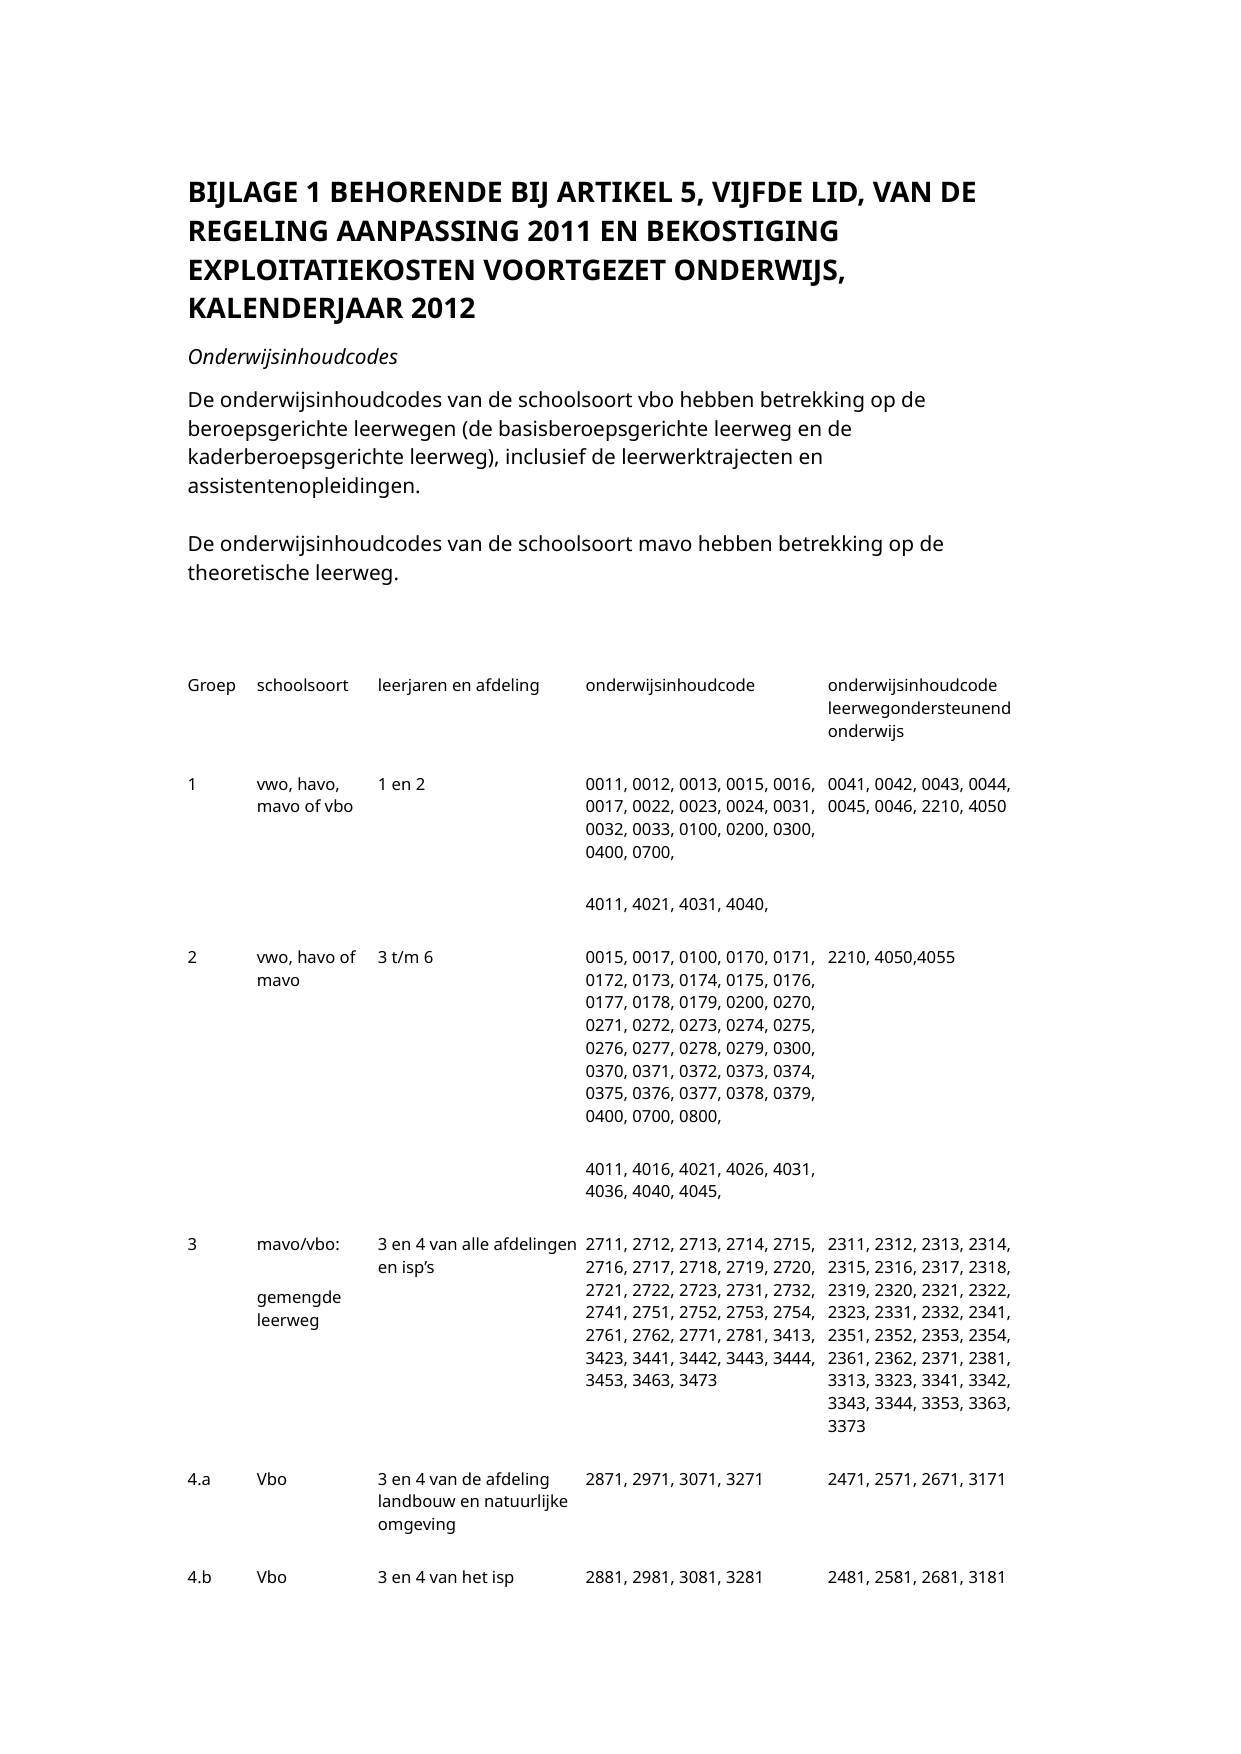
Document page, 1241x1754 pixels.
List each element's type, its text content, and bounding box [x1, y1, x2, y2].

table_cell 2871, 2971, 3071, 3271 [585, 1467, 828, 1565]
table_cell 2311, 2312, 2313, 2314, 2315, 2316, 2317, 2318, 2319, 2320, 2321, 2322, 2323, 2331, 2332, 2341, 2351, 2352, 2353, 2354, 2361, 2362, 2371, 2381, 3313, 3323, 3341, 3342, 3343, 3344, 3353, 3363, 3373 [828, 1233, 1053, 1467]
table_cell 1 [188, 772, 257, 946]
table_cell 3 en 4 van de afdeling landbouw en natuurlijke omgeving [378, 1467, 585, 1565]
subtitle BIJLAGE 1 BEHORENDE BIJ ARTIKEL 5, VIJFDE LID, VAN DE REGELING AANPASSING 2011 EN BEKOSTIGING EXPLOITATIEKOSTEN VOORTGEZET ONDERWIJS, KALENDERJAAR 2012 [187, 172, 1053, 327]
table_cell Vbo [257, 1467, 378, 1565]
table_cell vwo, havo of mavo [257, 946, 378, 1233]
table_cell mavo/vbo: gemengde leerweg [257, 1233, 378, 1467]
table_cell vwo, havo, mavo of vbo [257, 772, 378, 946]
table_header Groep [188, 674, 257, 772]
table_cell 2471, 2571, 2671, 3171 [828, 1467, 1053, 1565]
table_cell 3 t/m 6 [378, 946, 585, 1233]
table_cell 3 [188, 1233, 257, 1467]
table_cell 1 en 2 [378, 772, 585, 946]
table_cell 2 [188, 946, 257, 1233]
table_header schoolsoort [257, 674, 378, 772]
table_cell 3 en 4 van alle afdelingen en isp’s [378, 1233, 585, 1467]
table_header leerjaren en afdeling [378, 674, 585, 772]
table_header onderwijsinhoudcode leerwegondersteunend onderwijs [828, 674, 1053, 772]
text De onderwijsinhoudcodes van de schoolsoort vbo hebben betrekking op de beroepsgerichte leerwegen (de basisberoepsgerichte leerweg en de kaderberoepsgerichte leerweg), inclusief de leerwerktrajecten en assistentenopleidingen. [187, 386, 1053, 499]
table_cell 2210, 4050,4055 [828, 946, 1053, 1233]
text De onderwijsinhoudcodes van de schoolsoort mavo hebben betrekking op de theoretische leerweg. [187, 529, 1053, 586]
table_header onderwijsinhoudcode [585, 674, 828, 772]
table_cell 0041, 0042, 0043, 0044, 0045, 0046, 2210, 4050 [828, 772, 1053, 946]
table_cell 2881, 2981, 3081, 3281 [585, 1565, 828, 1588]
table_cell 2481, 2581, 2681, 3181 [828, 1565, 1053, 1588]
table_cell 4.a [188, 1467, 257, 1565]
table_cell 0015, 0017, 0100, 0170, 0171, 0172, 0173, 0174, 0175, 0176, 0177, 0178, 0179, 0200, 0270, 0271, 0272, 0273, 0274, 0275, 0276, 0277, 0278, 0279, 0300, 0370, 0371, 0372, 0373, 0374, 0375, 0376, 0377, 0378, 0379, 0400, 0700, 0800, 4011, 4016, 4021, 4026, 4031, 4036, 4040, 4045, [585, 946, 828, 1233]
table_cell 3 en 4 van het isp [378, 1565, 585, 1588]
table_cell 2711, 2712, 2713, 2714, 2715, 2716, 2717, 2718, 2719, 2720, 2721, 2722, 2723, 2731, 2732, 2741, 2751, 2752, 2753, 2754, 2761, 2762, 2771, 2781, 3413, 3423, 3441, 3442, 3443, 3444, 3453, 3463, 3473 [585, 1233, 828, 1467]
table_cell Vbo [257, 1565, 378, 1588]
table_cell 0011, 0012, 0013, 0015, 0016, 0017, 0022, 0023, 0024, 0031, 0032, 0033, 0100, 0200, 0300, 0400, 0700, 4011, 4021, 4031, 4040, [585, 772, 828, 946]
table_cell 4.b [188, 1565, 257, 1588]
text Onderwijsinhoudcodes [187, 342, 1053, 371]
